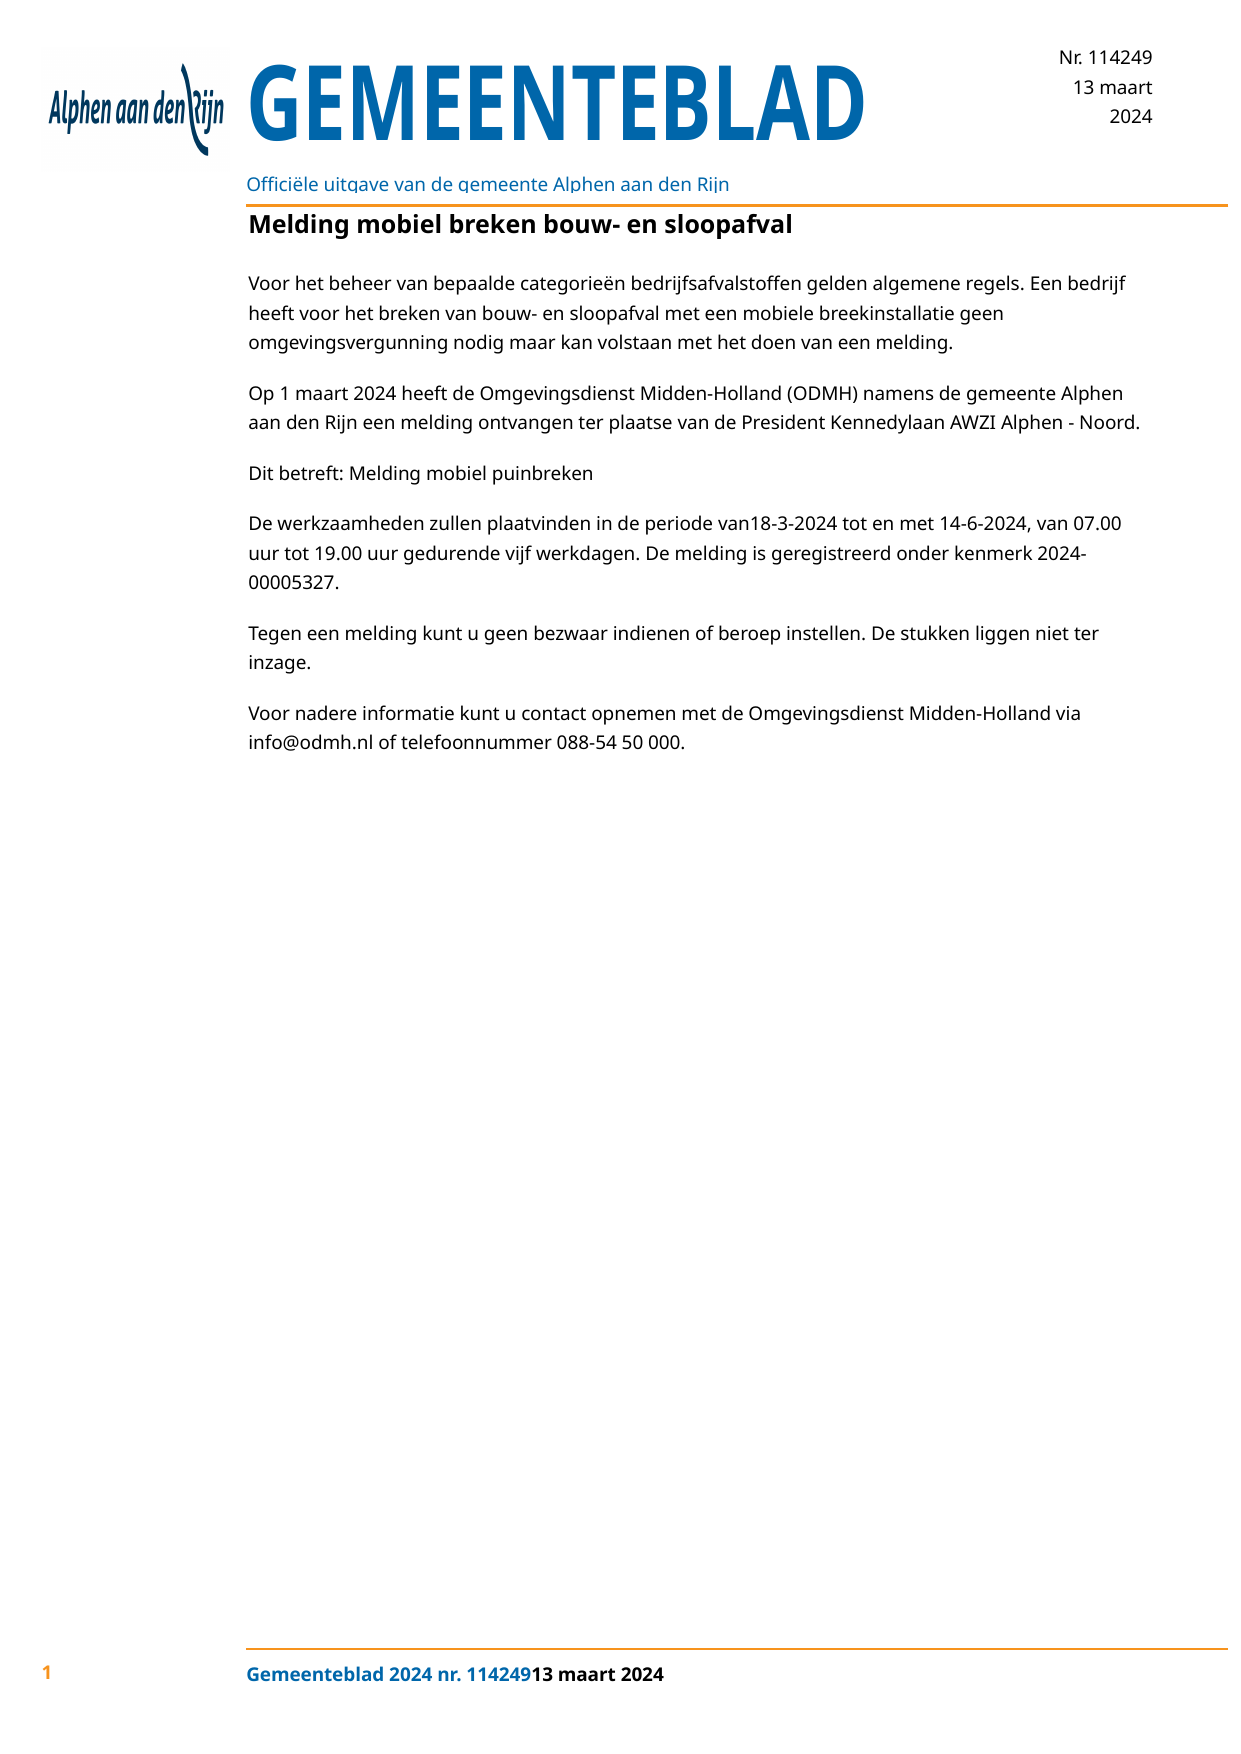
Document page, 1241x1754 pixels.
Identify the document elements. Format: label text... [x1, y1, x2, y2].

picture [41, 47, 231, 172]
text Melding mobiel breken bouw- en sloopafval [248, 207, 1152, 241]
text Voor nadere informatie kunt u contact opnemen met de Omgevingsdienst Midden-Holland via info@odmh.nl of telefoonnummer 088-54 50 000. [248, 700, 1152, 755]
text Tegen een melding kunt u geen bezwaar indienen of beroep instellen. De stukken liggen niet ter inzage. [248, 620, 1152, 675]
text Voor het beheer van bepaalde categorieën bedrijfsafvalstoffen gelden algemene regels. Een bedrijf heeft voor het breken van bouw- en sloopafval met een mobiele breekinstallatie geen omgevingsvergunning nodig maar kan volstaan met het doen van een melding. [248, 270, 1152, 355]
text De werkzaamheden zullen plaatvinden in de periode van18-3-2024 tot en met 14-6-2024, van 07.00 uur tot 19.00 uur gedurende vijf werkdagen. De melding is geregistreerd onder kenmerk 2024-00005327. [248, 510, 1152, 595]
text Op 1 maart 2024 heeft de Omgevingsdienst Midden-Holland (ODMH) namens de gemeente Alphen aan den Rijn een melding ontvangen ter plaatse van de President Kennedylaan AWZI Alphen - Noord. [248, 380, 1152, 435]
text Dit betreft: Melding mobiel puinbreken [248, 460, 1152, 486]
